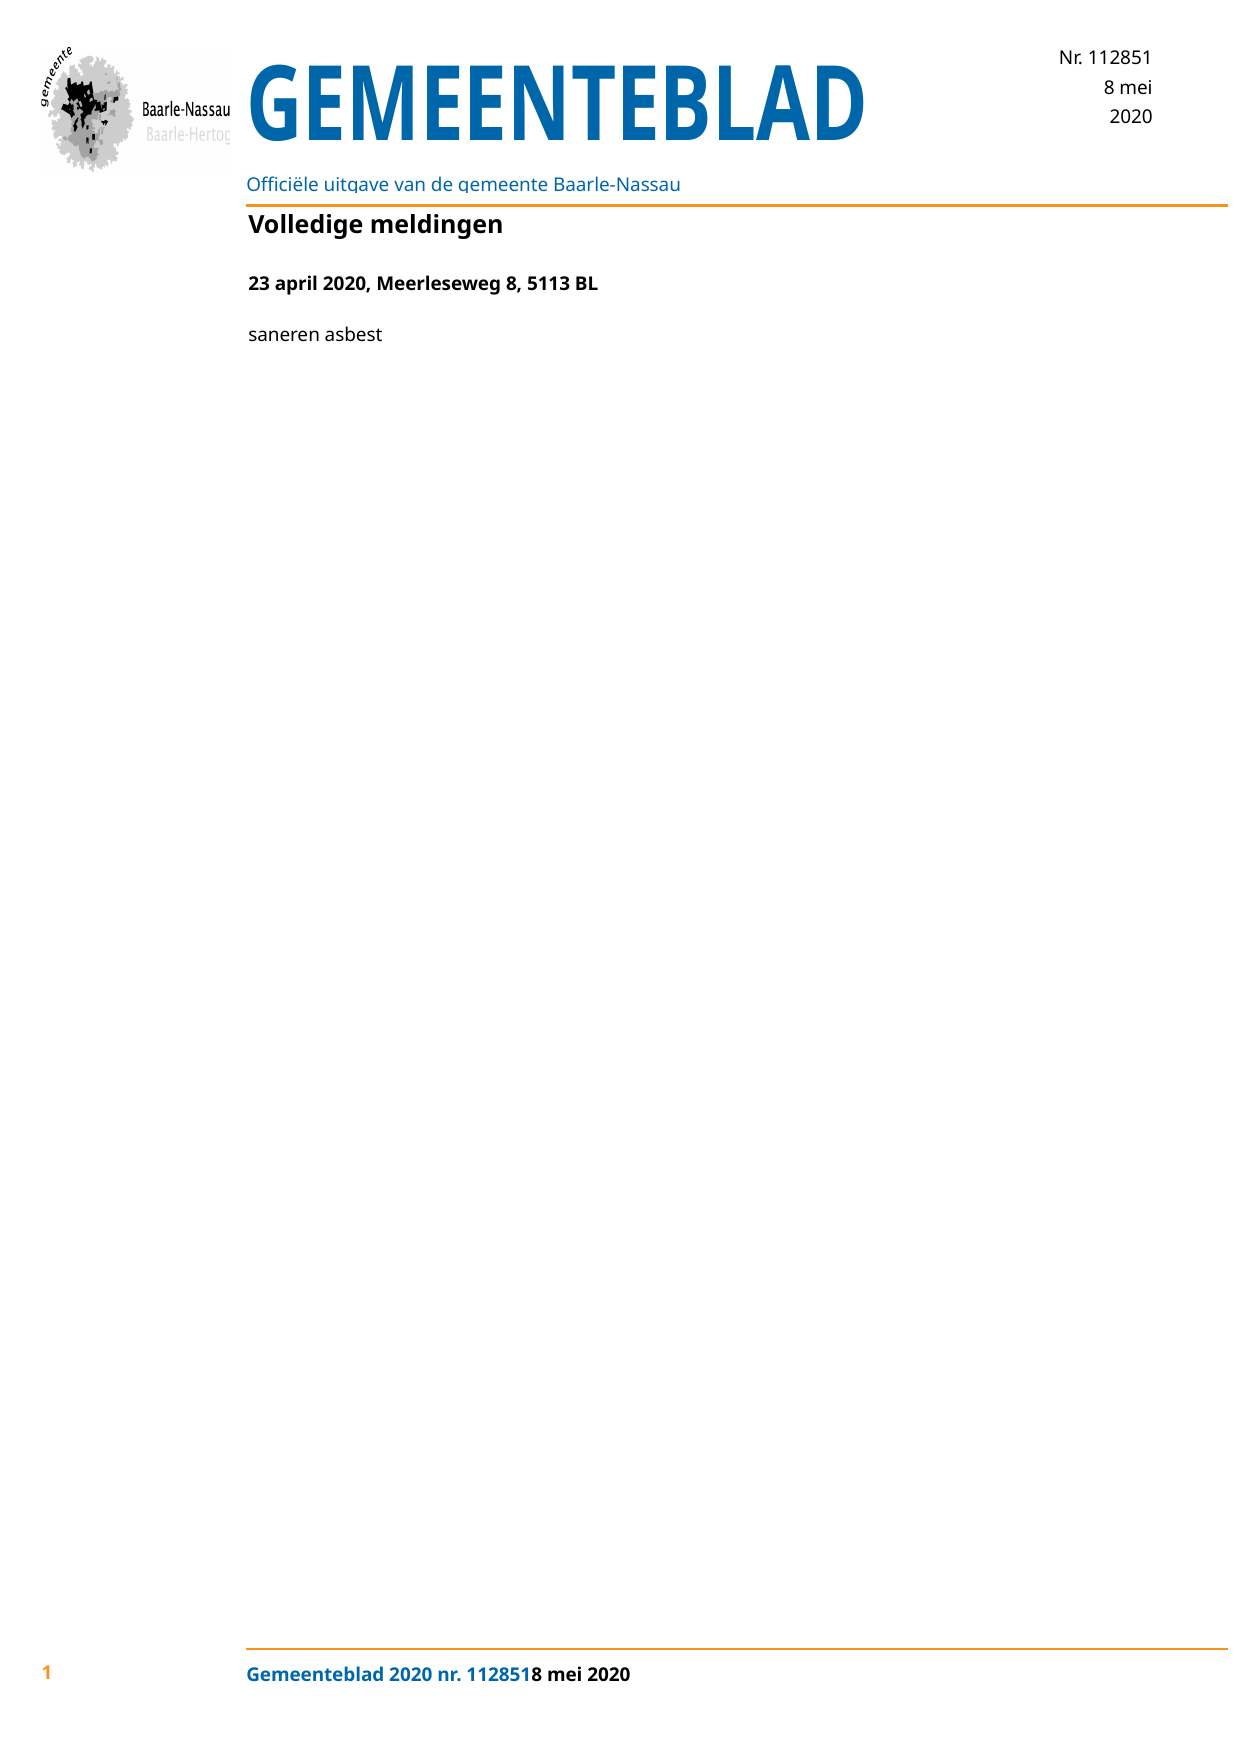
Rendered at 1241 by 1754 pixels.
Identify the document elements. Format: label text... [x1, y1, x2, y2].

text saneren asbest [248, 321, 1152, 346]
text 23 april 2020, Meerleseweg 8, 5113 BL [248, 270, 1152, 296]
text Volledige meldingen [248, 207, 1152, 241]
picture [41, 47, 231, 172]
